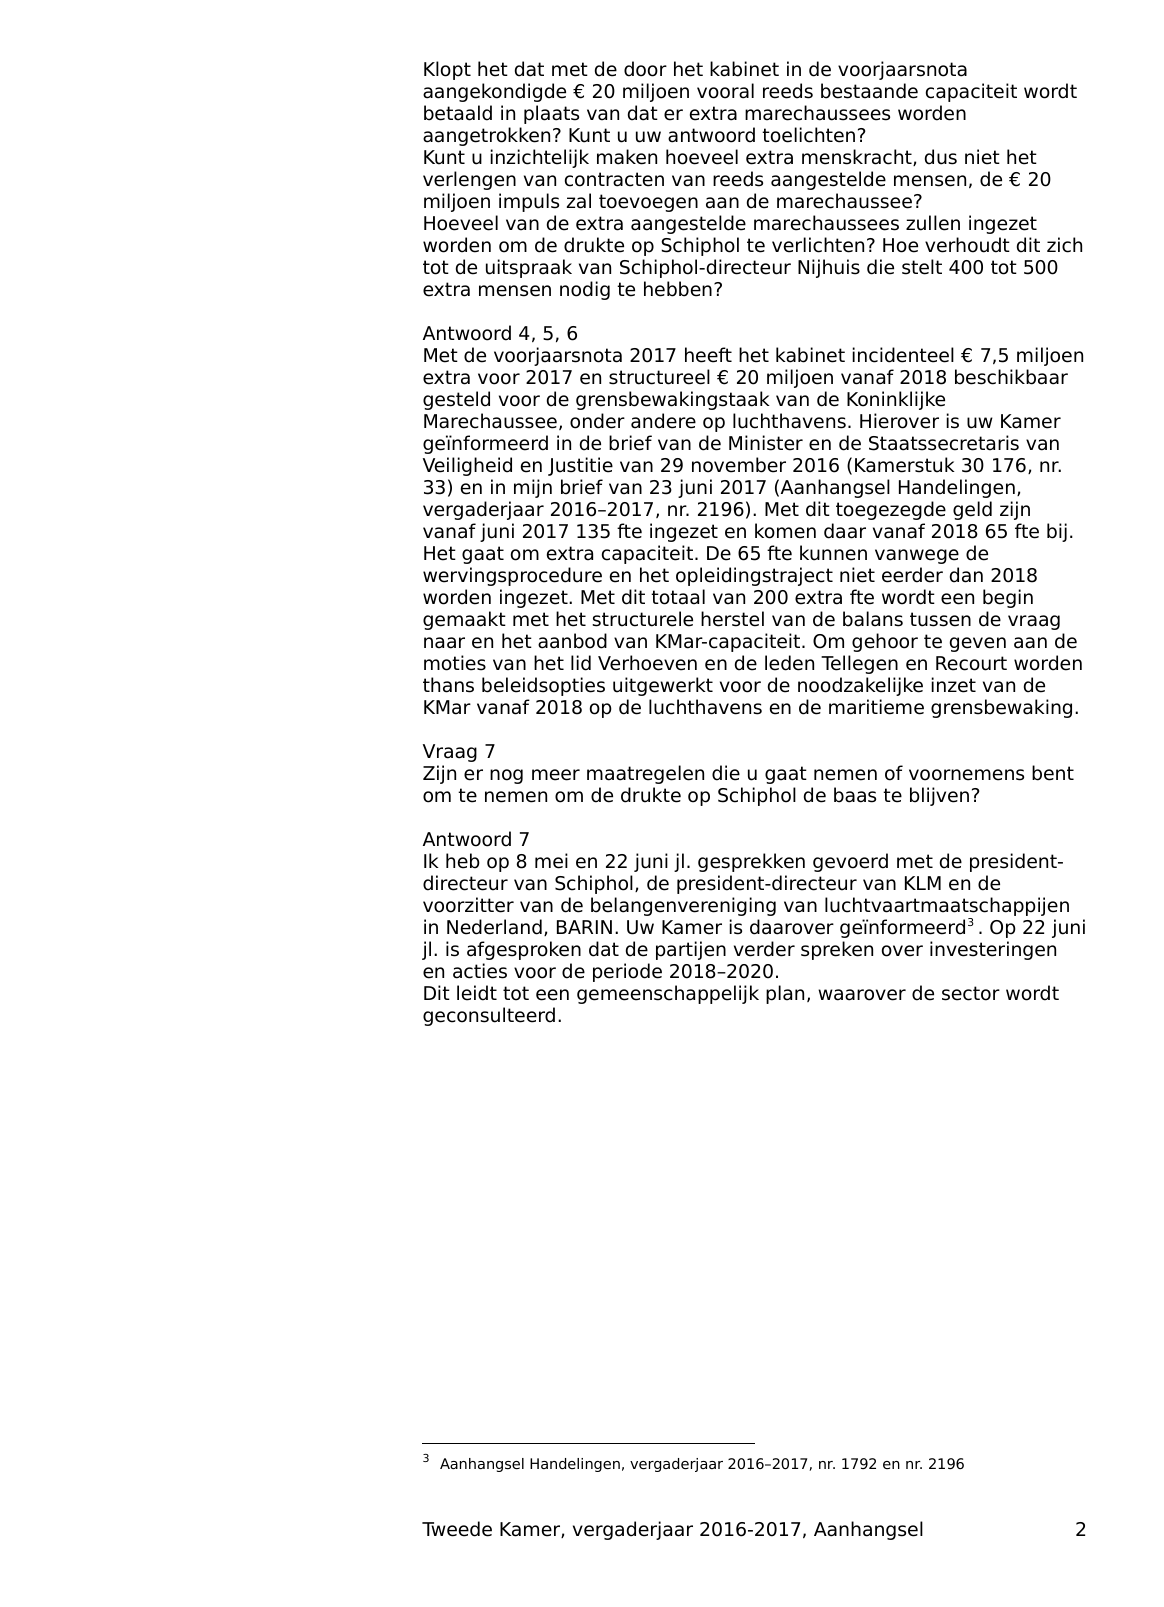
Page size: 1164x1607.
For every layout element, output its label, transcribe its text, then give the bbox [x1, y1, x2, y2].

text Ik heb op 8 mei en 22 juni jl. gesprekken gevoerd met de president-directeur van Schiphol, de president-directeur van KLM en de voorzitter van de belangenvereniging van luchtvaartmaatschappijen in Nederland, BARIN. Uw Kamer is daarover geïnformeerd. Op 22 juni jl. is afgesproken dat de partijen verder spreken over investeringen en acties voor de periode 2018–2020. [422, 851, 1087, 983]
text Hoeveel van de extra aangestelde marechaussees zullen ingezet worden om de drukte op Schiphol te verlichten? Hoe verhoudt dit zich tot de uitspraak van Schiphol-directeur Nijhuis die stelt 400 tot 500 extra mensen nodig te hebben? [422, 213, 1087, 301]
text Zijn er nog meer maatregelen die u gaat nemen of voornemens bent om te nemen om de drukte op Schiphol de baas te blijven? [422, 763, 1087, 807]
text Met de voorjaarsnota 2017 heeft het kabinet incidenteel € 7,5 miljoen extra voor 2017 en structureel € 20 miljoen vanaf 2018 beschikbaar gesteld voor de grensbewakingstaak van de Koninklijke Marechaussee, onder andere op luchthavens. Hierover is uw Kamer geïnformeerd in de brief van de Minister en de Staatssecretaris van Veiligheid en Justitie van 29 november 2016 (Kamerstuk 30 176, nr. 33) en in mijn brief van 23 juni 2017 (Aanhangsel Handelingen, vergaderjaar 2016–2017, nr. 2196). Met dit toegezegde geld zijn vanaf juni 2017 135 fte ingezet en komen daar vanaf 2018 65 fte bij. Het gaat om extra capaciteit. De 65 fte kunnen vanwege de wervingsprocedure en het opleidingstraject niet eerder dan 2018 worden ingezet. Met dit totaal van 200 extra fte wordt een begin gemaakt met het structurele herstel van de balans tussen de vraag naar en het aanbod van KMar-capaciteit. Om gehoor te geven aan de moties van het lid Verhoeven en de leden Tellegen en Recourt worden thans beleidsopties uitgewerkt voor de noodzakelijke inzet van de KMar vanaf 2018 op de luchthavens en de maritieme grensbewaking. [422, 345, 1087, 719]
text Vraag 7 [422, 741, 1087, 763]
text Antwoord 4, 5, 6 [422, 323, 1087, 345]
text Kunt u inzichtelijk maken hoeveel extra menskracht, dus niet het verlengen van contracten van reeds aangestelde mensen, de € 20 miljoen impuls zal toevoegen aan de marechaussee? [422, 147, 1087, 213]
text Klopt het dat met de door het kabinet in de voorjaarsnota aangekondigde € 20 miljoen vooral reeds bestaande capaciteit wordt betaald in plaats van dat er extra marechaussees worden aangetrokken? Kunt u uw antwoord toelichten? [422, 59, 1087, 147]
text Aanhangsel Handelingen, vergaderjaar 2016–2017, nr. 1792 en nr. 2196 [422, 1452, 1087, 1474]
text Antwoord 7 [422, 829, 1087, 851]
text Dit leidt tot een gemeenschappelijk plan, waarover de sector wordt geconsulteerd. [422, 983, 1087, 1027]
